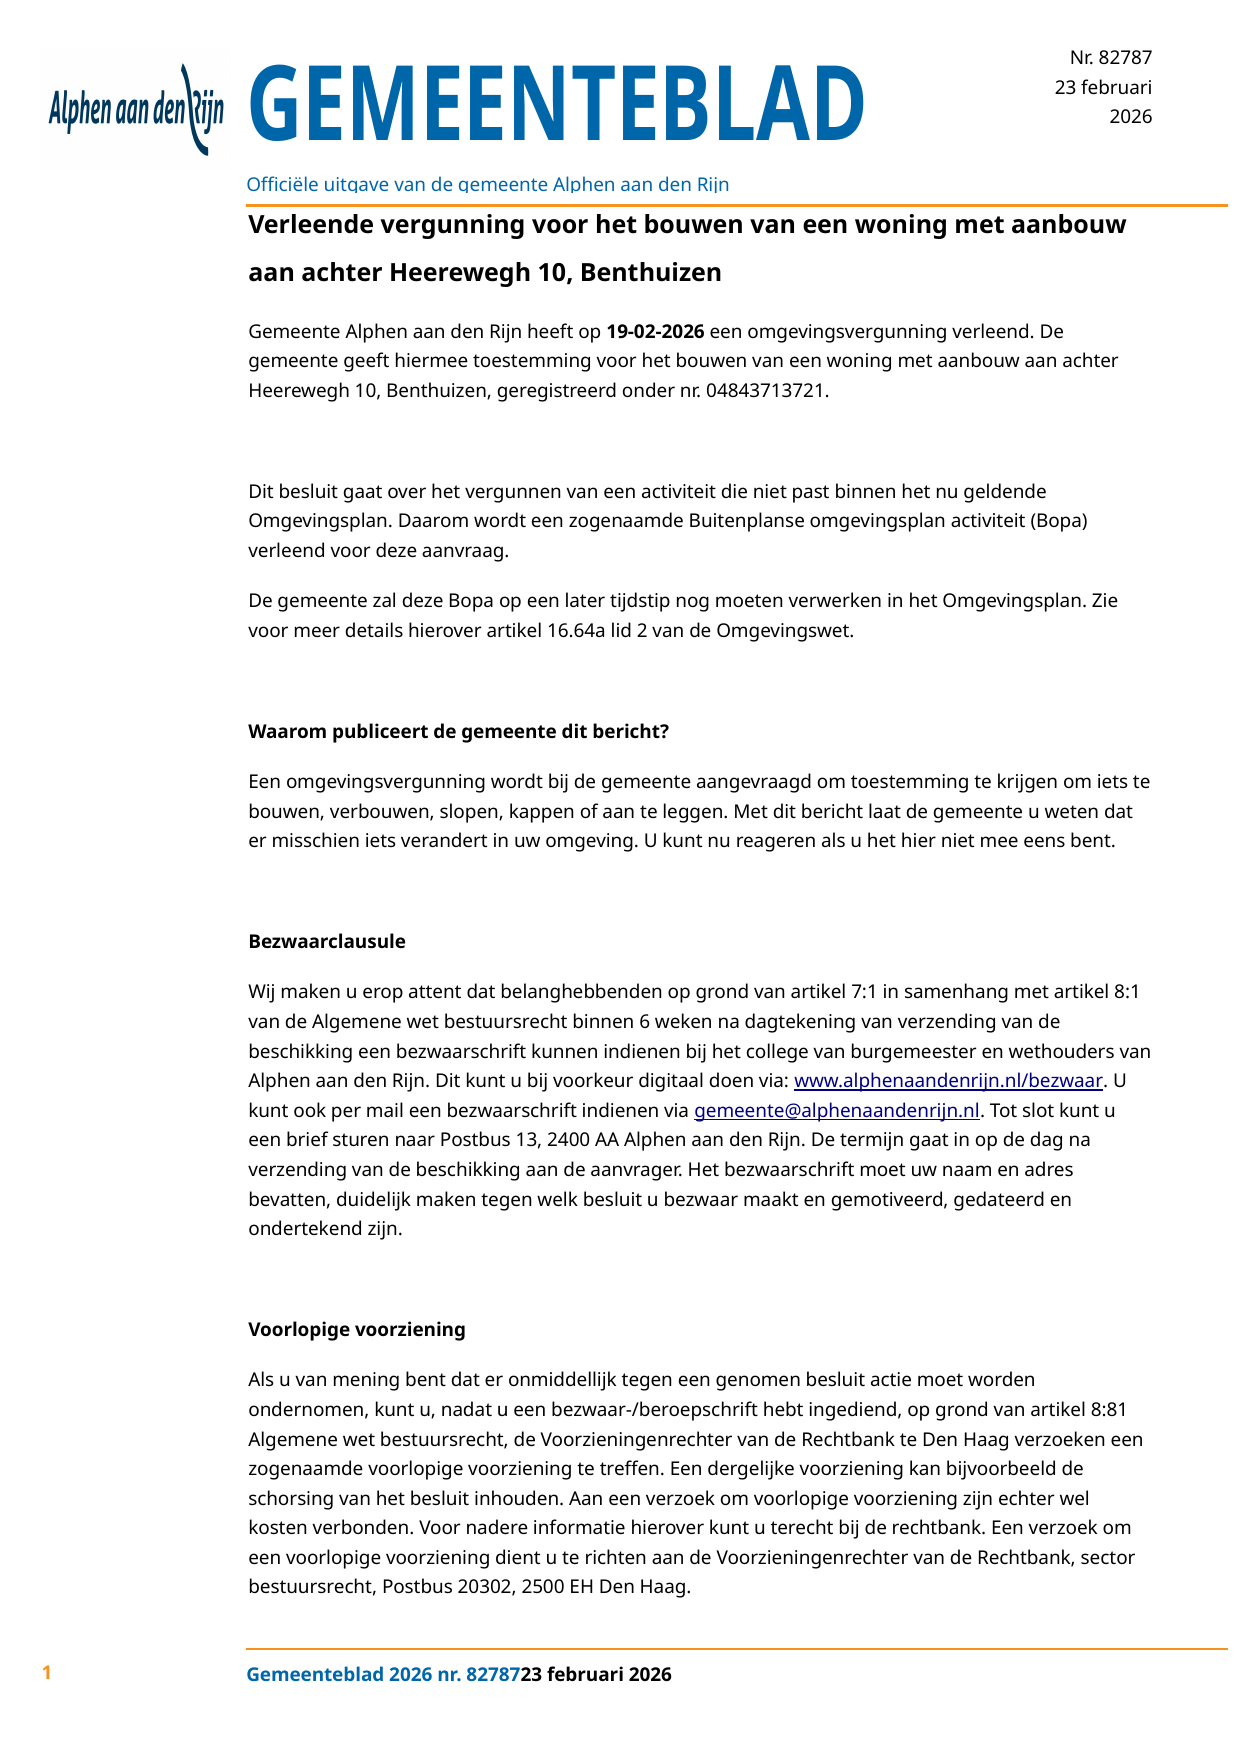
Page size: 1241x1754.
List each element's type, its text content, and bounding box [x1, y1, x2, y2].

text De gemeente zal deze Bopa op een later tijdstip nog moeten verwerken in het Omgevingsplan. Zie voor meer details hierover artikel 16.64a lid 2 van de Omgevingswet. [248, 587, 1152, 643]
text Waarom publiceert de gemeente dit bericht? [248, 718, 1152, 744]
text Als u van mening bent dat er onmiddellijk tegen een genomen besluit actie moet worden ondernomen, kunt u, nadat u een bezwaar-/beroepschrift hebt ingediend, op grond van artikel 8:81 Algemene wet bestuursrecht, de Voorzieningenrechter van de Rechtbank te Den Haag verzoeken een zogenaamde voorlopige voorziening te treffen. Een dergelijke voorziening kan bijvoorbeeld de schorsing van het besluit inhouden. Aan een verzoek om voorlopige voorziening zijn echter wel kosten verbonden. Voor nadere informatie hierover kunt u terecht bij de rechtbank. Een verzoek om een voorlopige voorziening dient u te richten aan de Voorzieningenrechter van de Rechtbank, sector bestuursrecht, Postbus 20302, 2500 EH Den Haag. [248, 1367, 1152, 1599]
text Voorlopige voorziening [248, 1316, 1152, 1342]
text Wij maken u erop attent dat belanghebbenden op grond van artikel 7:1 in samenhang met artikel 8:1 van de Algemene wet bestuursrecht binnen 6 weken na dagtekening van verzending van de beschikking een bezwaarschrift kunnen indienen bij het college van burgemeester en wethouders van Alphen aan den Rijn. Dit kunt u bij voorkeur digitaal doen via: www.alphenaandenrijn.nl/bezwaar. U kunt ook per mail een bezwaarschrift indienen via gemeente@alphenaandenrijn.nl. Tot slot kunt u een brief sturen naar Postbus 13, 2400 AA Alphen aan den Rijn. De termijn gaat in op de dag na verzending van de beschikking aan de aanvrager. Het bezwaarschrift moet uw naam en adres bevatten, duidelijk maken tegen welk besluit u bezwaar maakt en gemotiveerd, gedateerd en ondertekend zijn. [248, 979, 1152, 1241]
picture [41, 47, 231, 172]
text Dit besluit gaat over het vergunnen van een activiteit die niet past binnen het nu geldende Omgevingsplan. Daarom wordt een zogenaamde Buitenplanse omgevingsplan activiteit (Bopa) verleend voor deze aanvraag. [248, 478, 1152, 563]
text Een omgevingsvergunning wordt bij de gemeente aangevraagd om toestemming te krijgen om iets te bouwen, verbouwen, slopen, kappen of aan te leggen. Met dit bericht laat de gemeente u weten dat er misschien iets verandert in uw omgeving. U kunt nu reageren als u het hier niet mee eens bent. [248, 768, 1152, 853]
text Bezwaarclausule [248, 928, 1152, 954]
text Gemeente Alphen aan den Rijn heeft op 19-02-2026 een omgevingsvergunning verleend. De gemeente geeft hiermee toestemming voor het bouwen van een woning met aanbouw aan achter Heerewegh 10, Benthuizen, geregistreerd onder nr. 04843713721. [248, 318, 1152, 403]
text Verleende vergunning voor het bouwen van een woning met aanbouw aan achter Heerewegh 10, Benthuizen [248, 207, 1152, 288]
